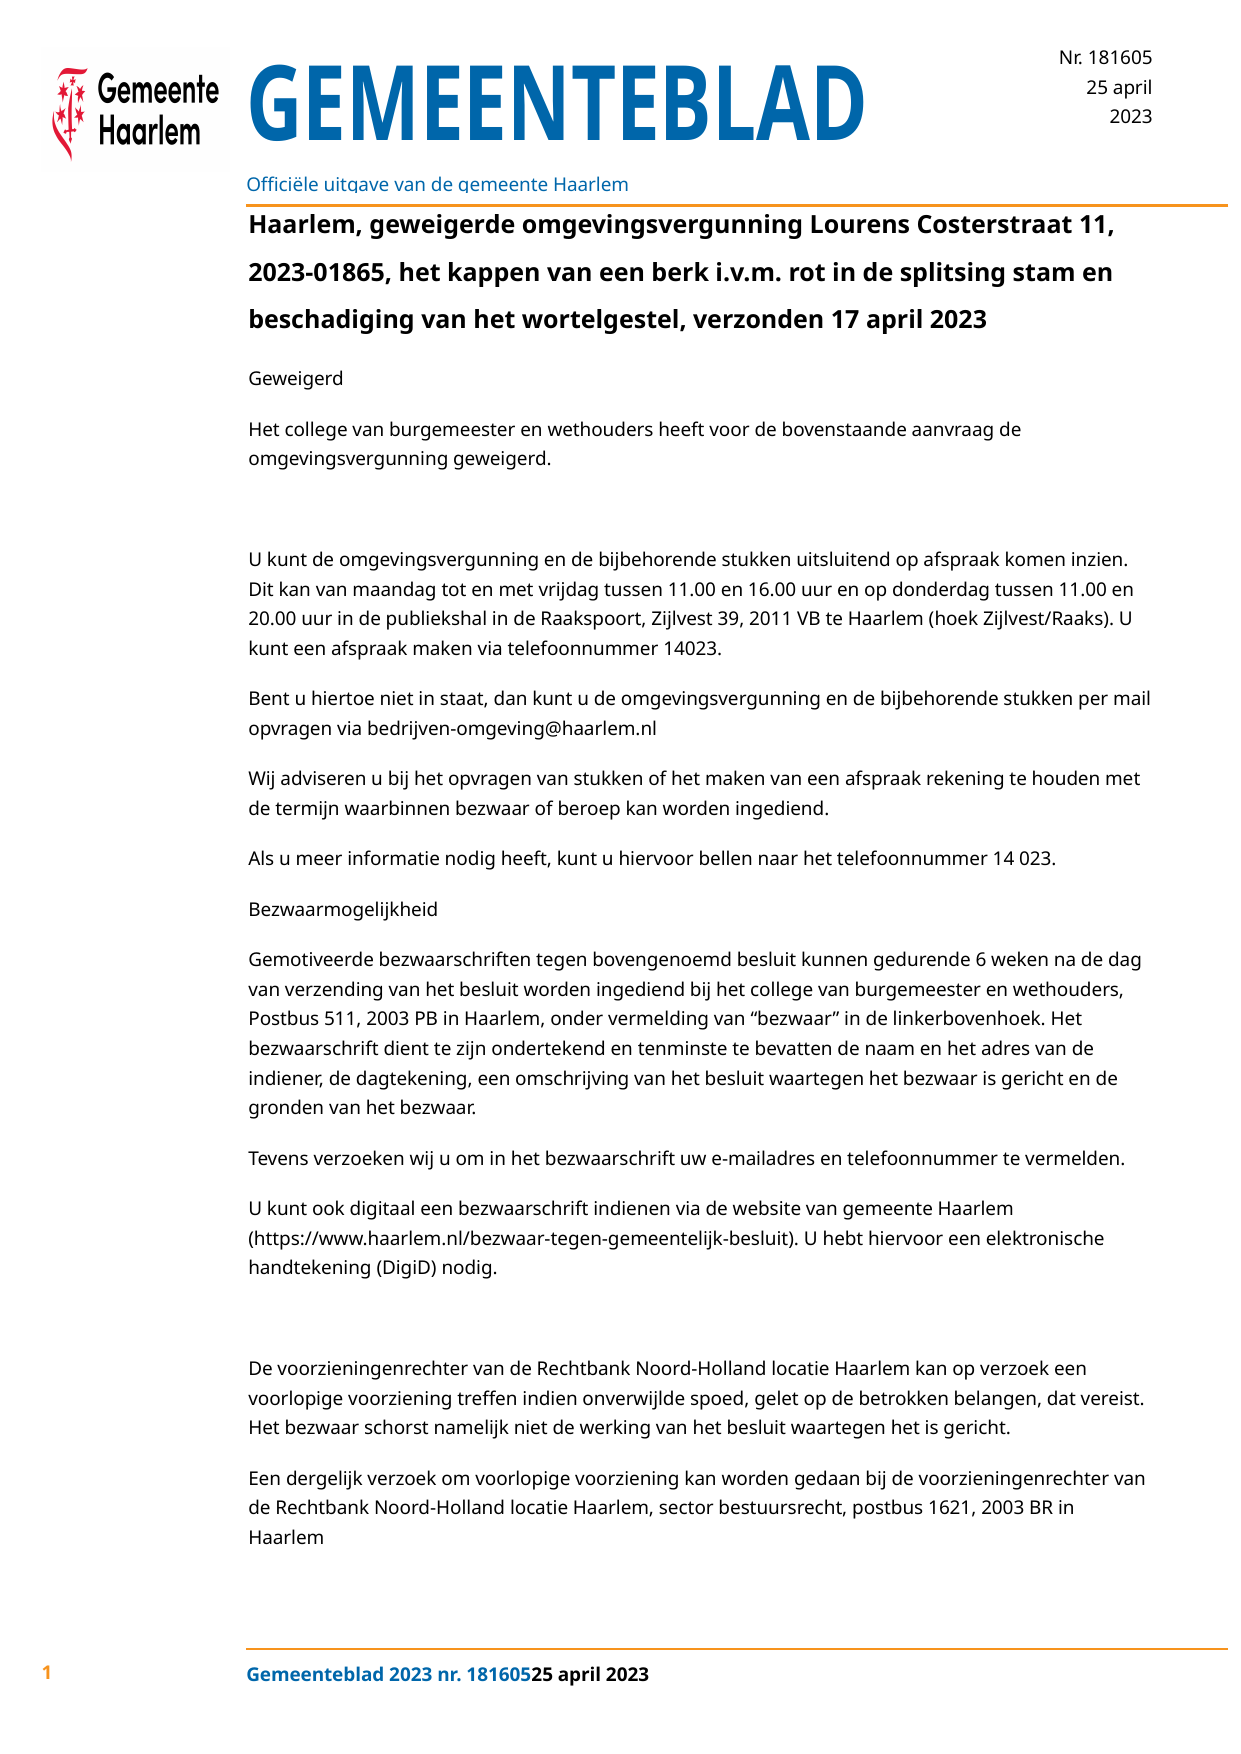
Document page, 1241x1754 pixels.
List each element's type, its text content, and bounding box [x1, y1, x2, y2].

text Wij adviseren u bij het opvragen van stukken of het maken van een afspraak rekening te houden met de termijn waarbinnen bezwaar of beroep kan worden ingediend. [248, 766, 1152, 821]
picture [41, 47, 231, 172]
text Bezwaarmogelijkheid [248, 896, 1152, 922]
text Haarlem, geweigerde omgevingsvergunning Lourens Costerstraat 11, 2023-01865, het kappen van een berk i.v.m. rot in de splitsing stam en beschadiging van het wortelgestel, verzonden 17 april 2023 [248, 207, 1152, 336]
text Bent u hiertoe niet in staat, dan kunt u de omgevingsvergunning en de bijbehorende stukken per mail opvragen via bedrijven-omgeving@haarlem.nl [248, 686, 1152, 741]
text Als u meer informatie nodig heeft, kunt u hiervoor bellen naar het telefoonnummer 14 023. [248, 846, 1152, 871]
text U kunt ook digitaal een bezwaarschrift indienen via de website van gemeente Haarlem (https://www.haarlem.nl/bezwaar-tegen-gemeentelijk-besluit). U hebt hiervoor een elektronische handtekening (DigiD) nodig. [248, 1195, 1152, 1280]
text Het college van burgemeester en wethouders heeft voor de bovenstaande aanvraag de omgevingsvergunning geweigerd. [248, 416, 1152, 471]
text Tevens verzoeken wij u om in het bezwaarschrift uw e-mailadres en telefoonnummer te vermelden. [248, 1145, 1152, 1170]
text Gemotiveerde bezwaarschriften tegen bovengenoemd besluit kunnen gedurende 6 weken na de dag van verzending van het besluit worden ingediend bij het college van burgemeester en wethouders, Postbus 511, 2003 PB in Haarlem, onder vermelding van “bezwaar” in de linkerbovenhoek. Het bezwaarschrift dient te zijn ondertekend en tenminste te bevatten de naam en het adres van de indiener, de dagtekening, een omschrijving van het besluit waartegen het bezwaar is gericht en de gronden van het bezwaar. [248, 946, 1152, 1120]
text Een dergelijk verzoek om voorlopige voorziening kan worden gedaan bij de voorzieningenrechter van de Rechtbank Noord-Holland locatie Haarlem, sector bestuursrecht, postbus 1621, 2003 BR in Haarlem [248, 1465, 1152, 1549]
text Geweigerd [248, 366, 1152, 391]
text U kunt de omgevingsvergunning en de bijbehorende stukken uitsluitend op afspraak komen inzien. Dit kan van maandag tot en met vrijdag tussen 11.00 en 16.00 uur en op donderdag tussen 11.00 en 20.00 uur in de publiekshal in de Raakspoort, Zijlvest 39, 2011 VB te Haarlem (hoek Zijlvest/Raaks). U kunt een afspraak maken via telefoonnummer 14023. [248, 546, 1152, 661]
text De voorzieningenrechter van de Rechtbank Noord-Holland locatie Haarlem kan op verzoek een voorlopige voorziening treffen indien onverwijlde spoed, gelet op de betrokken belangen, dat vereist. Het bezwaar schorst namelijk niet de werking van het besluit waartegen het is gericht. [248, 1355, 1152, 1440]
